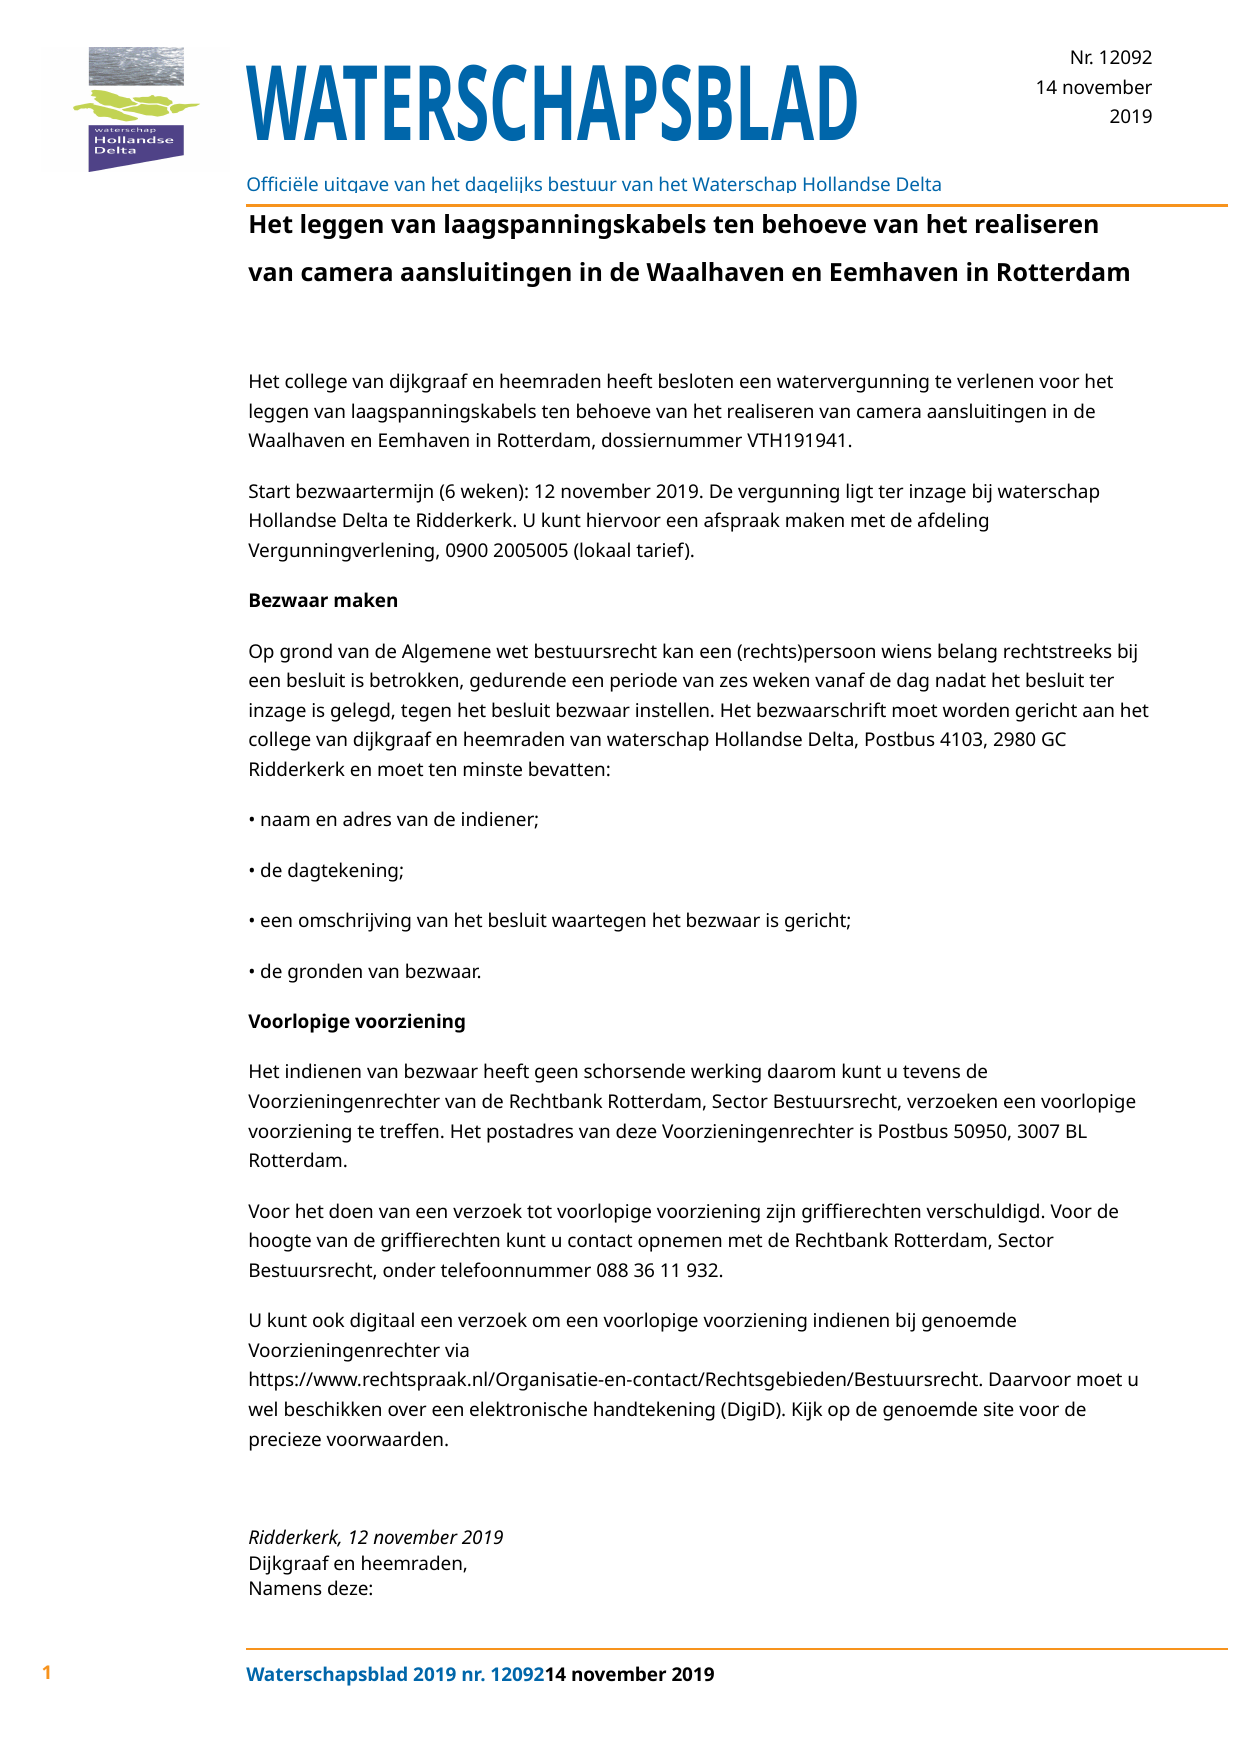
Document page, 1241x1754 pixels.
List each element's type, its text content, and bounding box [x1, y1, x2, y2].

text Dijkgraaf en heemraden, [248, 1550, 1152, 1576]
text • naam en adres van de indiener; [248, 807, 1152, 832]
text Namens deze: [248, 1576, 1152, 1601]
text • de dagtekening; [248, 857, 1152, 883]
text • de gronden van bezwaar. [248, 958, 1152, 984]
picture [41, 47, 231, 172]
text Op grond van de Algemene wet bestuursrecht kan een (rechts)persoon wiens belang rechtstreeks bij een besluit is betrokken, gedurende een periode van zes weken vanaf de dag nadat het besluit ter inzage is gelegd, tegen het besluit bezwaar instellen. Het bezwaarschrift moet worden gericht aan het college van dijkgraaf en heemraden van waterschap Hollandse Delta, Postbus 4103, 2980 GC Ridderkerk en moet ten minste bevatten: [248, 638, 1152, 782]
text • een omschrijving van het besluit waartegen het bezwaar is gericht; [248, 907, 1152, 933]
text U kunt ook digitaal een verzoek om een voorlopige voorziening indienen bij genoemde Voorzieningenrechter via https://www.rechtspraak.nl/Organisatie-en-contact/Rechtsgebieden/Bestuursrecht. Daarvoor moet u wel beschikken over een elektronische handtekening (DigiD). Kijk op de genoemde site voor de precieze voorwaarden. [248, 1307, 1152, 1452]
text Het indienen van bezwaar heeft geen schorsende werking daarom kunt u tevens de Voorzieningenrechter van de Rechtbank Rotterdam, Sector Bestuursrecht, verzoeken een voorlopige voorziening te treffen. Het postadres van deze Voorzieningenrechter is Postbus 50950, 3007 BL Rotterdam. [248, 1059, 1152, 1173]
text Voorlopige voorziening [248, 1008, 1152, 1034]
text Start bezwaartermijn (6 weken): 12 november 2019. De vergunning ligt ter inzage bij waterschap Hollandse Delta te Ridderkerk. U kunt hiervoor een afspraak maken met de afdeling Vergunningverlening, 0900 2005005 (lokaal tarief). [248, 478, 1152, 563]
text Voor het doen van een verzoek tot voorlopige voorziening zijn griffierechten verschuldigd. Voor de hoogte van de griffierechten kunt u contact opnemen met de Rechtbank Rotterdam, Sector Bestuursrecht, onder telefoonnummer 088 36 11 932. [248, 1198, 1152, 1283]
text Ridderkerk, 12 november 2019 [248, 1524, 1152, 1550]
text Het college van dijkgraaf en heemraden heeft besloten een watervergunning te verlenen voor het leggen van laagspanningskabels ten behoeve van het realiseren van camera aansluitingen in de Waalhaven en Eemhaven in Rotterdam, dossiernummer VTH191941. [248, 368, 1152, 453]
text Bezwaar maken [248, 587, 1152, 613]
text Het leggen van laagspanningskabels ten behoeve van het realiseren van camera aansluitingen in de Waalhaven en Eemhaven in Rotterdam [248, 207, 1152, 288]
